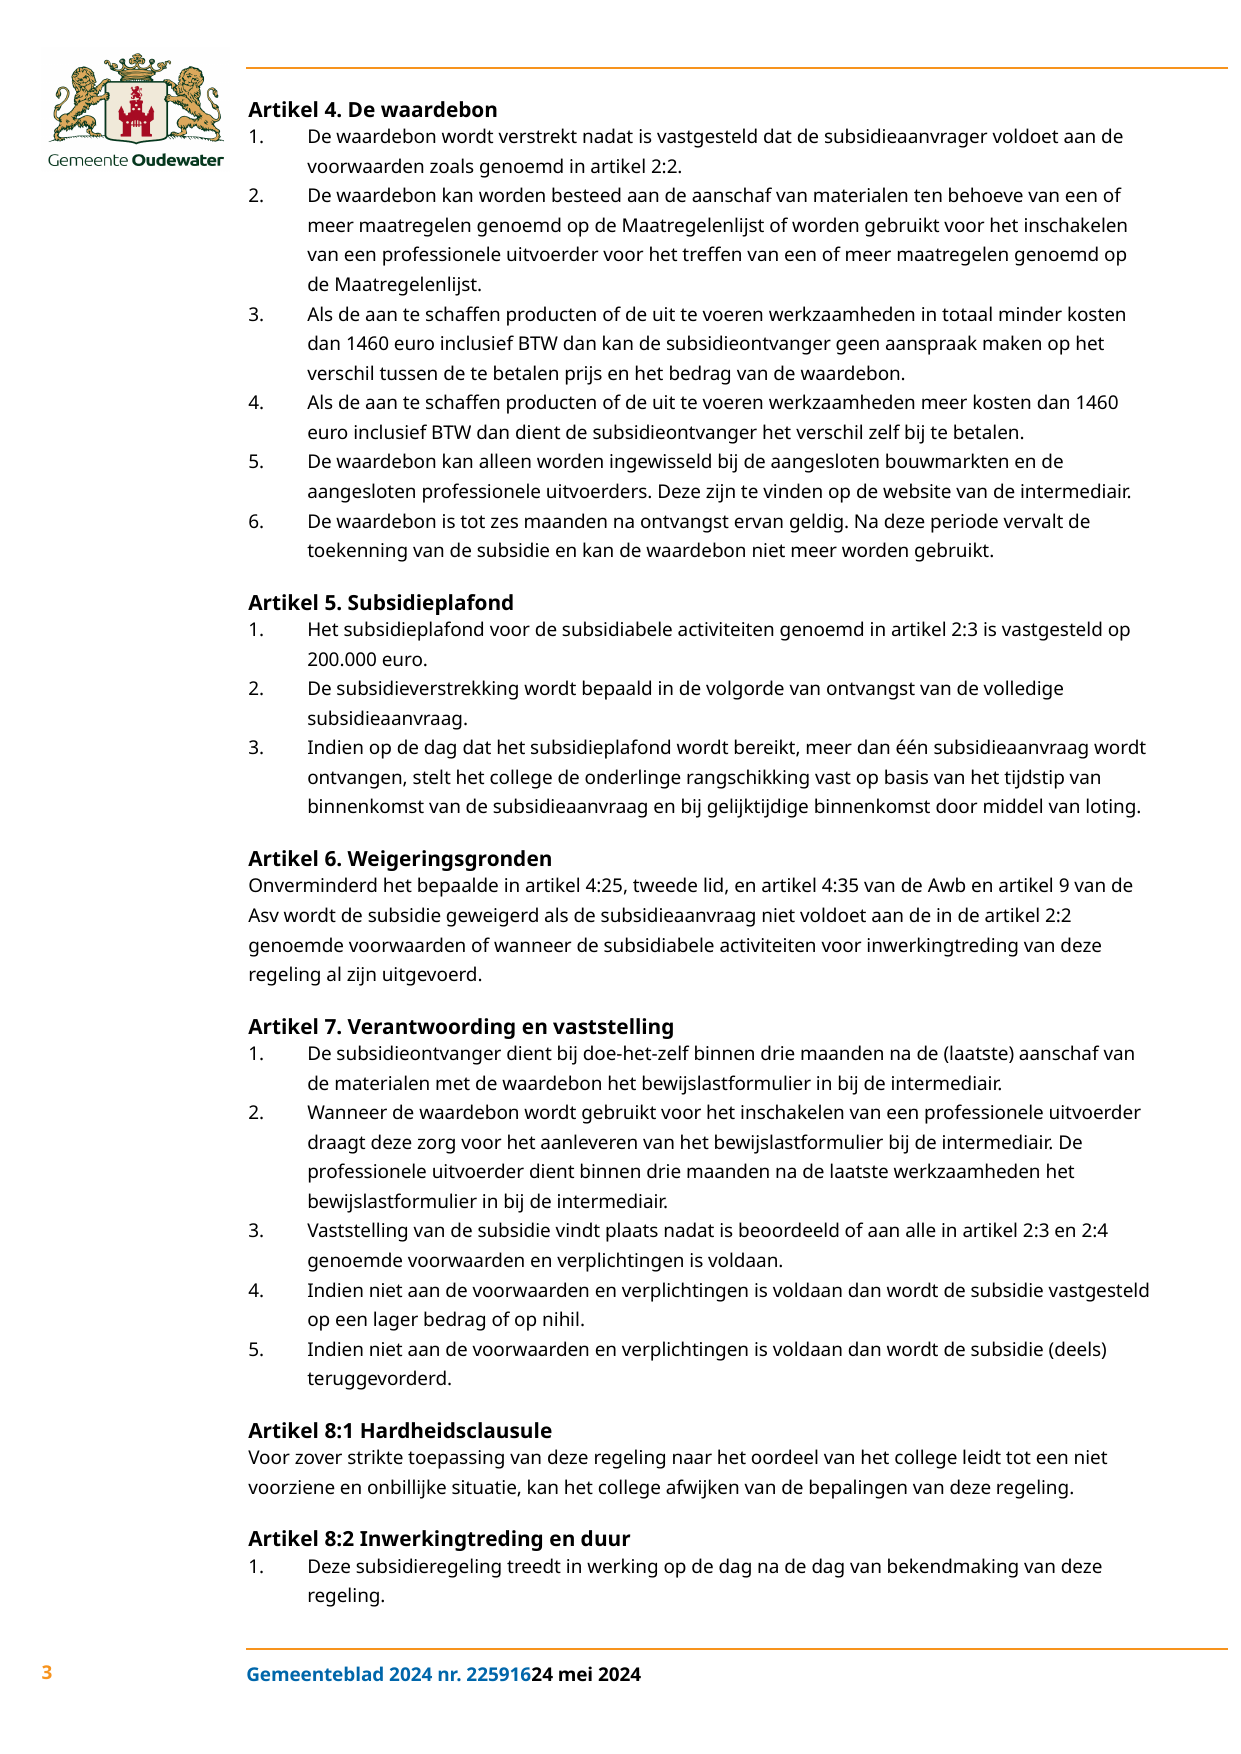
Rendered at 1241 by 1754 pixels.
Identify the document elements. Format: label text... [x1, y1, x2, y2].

list De waardebon kan alleen worden ingewisseld bij de aangesloten bouwmarkten en de aangesloten professionele uitvoerders. Deze zijn te vinden op de website van de intermediair. [248, 449, 1152, 504]
text Voor zover strikte toepassing van deze regeling naar het oordeel van het college leidt tot een niet voorziene en onbillijke situatie, kan het college afwijken van de bepalingen van deze regeling. [248, 1444, 1152, 1500]
list Indien op de dag dat het subsidieplafond wordt bereikt, meer dan één subsidieaanvraag wordt ontvangen, stelt het college de onderlinge rangschikking vast op basis van het tijdstip van binnenkomst van de subsidieaanvraag en bij gelijktijdige binnenkomst door middel van loting. [248, 734, 1152, 819]
text Artikel 7. Verantwoording en vaststelling [248, 1012, 1152, 1040]
list Als de aan te schaffen producten of de uit te voeren werkzaamheden meer kosten dan 1460 euro inclusief BTW dan dient de subsidieontvanger het verschil zelf bij te betalen. [248, 389, 1152, 445]
list De subsidieontvanger dient bij doe-het-zelf binnen drie maanden na de (laatste) aanschaf van de materialen met de waardebon het bewijslastformulier in bij de intermediair. [248, 1040, 1152, 1096]
text Artikel 8:1 Hardheidsclausule [248, 1416, 1152, 1444]
list De waardebon is tot zes maanden na ontvangst ervan geldig. Na deze periode vervalt de toekenning van de subsidie en kan de waardebon niet meer worden gebruikt. [248, 508, 1152, 563]
picture [41, 47, 231, 172]
text Artikel 8:2 Inwerkingtreding en duur [248, 1524, 1152, 1553]
list Deze subsidieregeling treedt in werking op de dag na de dag van bekendmaking van deze regeling. [248, 1553, 1152, 1608]
text Artikel 4. De waardebon [248, 95, 1152, 123]
text Artikel 5. Subsidieplafond [248, 588, 1152, 616]
text Onverminderd het bepaalde in artikel 4:25, tweede lid, en artikel 4:35 van de Awb en artikel 9 van de Asv wordt de subsidie geweigerd als de subsidieaanvraag niet voldoet aan de in de artikel 2:2 genoemde voorwaarden of wanneer de subsidiabele activiteiten voor inwerkingtreding van deze regeling al zijn uitgevoerd. [248, 873, 1152, 987]
list Indien niet aan de voorwaarden en verplichtingen is voldaan dan wordt de subsidie vastgesteld op een lager bedrag of op nihil. [248, 1277, 1152, 1332]
list Als de aan te schaffen producten of de uit te voeren werkzaamheden in totaal minder kosten dan 1460 euro inclusief BTW dan kan de subsidieontvanger geen aanspraak maken op het verschil tussen de te betalen prijs en het bedrag van de waardebon. [248, 301, 1152, 386]
list Vaststelling van de subsidie vindt plaats nadat is beoordeeld of aan alle in artikel 2:3 en 2:4 genoemde voorwaarden en verplichtingen is voldaan. [248, 1218, 1152, 1273]
list De subsidieverstrekking wordt bepaald in de volgorde van ontvangst van de volledige subsidieaanvraag. [248, 675, 1152, 731]
list Het subsidieplafond voor de subsidiabele activiteiten genoemd in artikel 2:3 is vastgesteld op 200.000 euro. [248, 616, 1152, 672]
text Artikel 6. Weigeringsgronden [248, 844, 1152, 873]
list De waardebon kan worden besteed aan de aanschaf van materialen ten behoeve van een of meer maatregelen genoemd op de Maatregelenlijst of worden gebruikt voor het inschakelen van een professionele uitvoerder voor het treffen van een of meer maatregelen genoemd op de Maatregelenlijst. [248, 182, 1152, 297]
list Indien niet aan de voorwaarden en verplichtingen is voldaan dan wordt de subsidie (deels) teruggevorderd. [248, 1336, 1152, 1391]
list De waardebon wordt verstrekt nadat is vastgesteld dat de subsidieaanvrager voldoet aan de voorwaarden zoals genoemd in artikel 2:2. [248, 123, 1152, 178]
list Wanneer de waardebon wordt gebruikt voor het inschakelen van een professionele uitvoerder draagt deze zorg voor het aanleveren van het bewijslastformulier bij de intermediair. De professionele uitvoerder dient binnen drie maanden na de laatste werkzaamheden het bewijslastformulier in bij de intermediair. [248, 1099, 1152, 1214]
